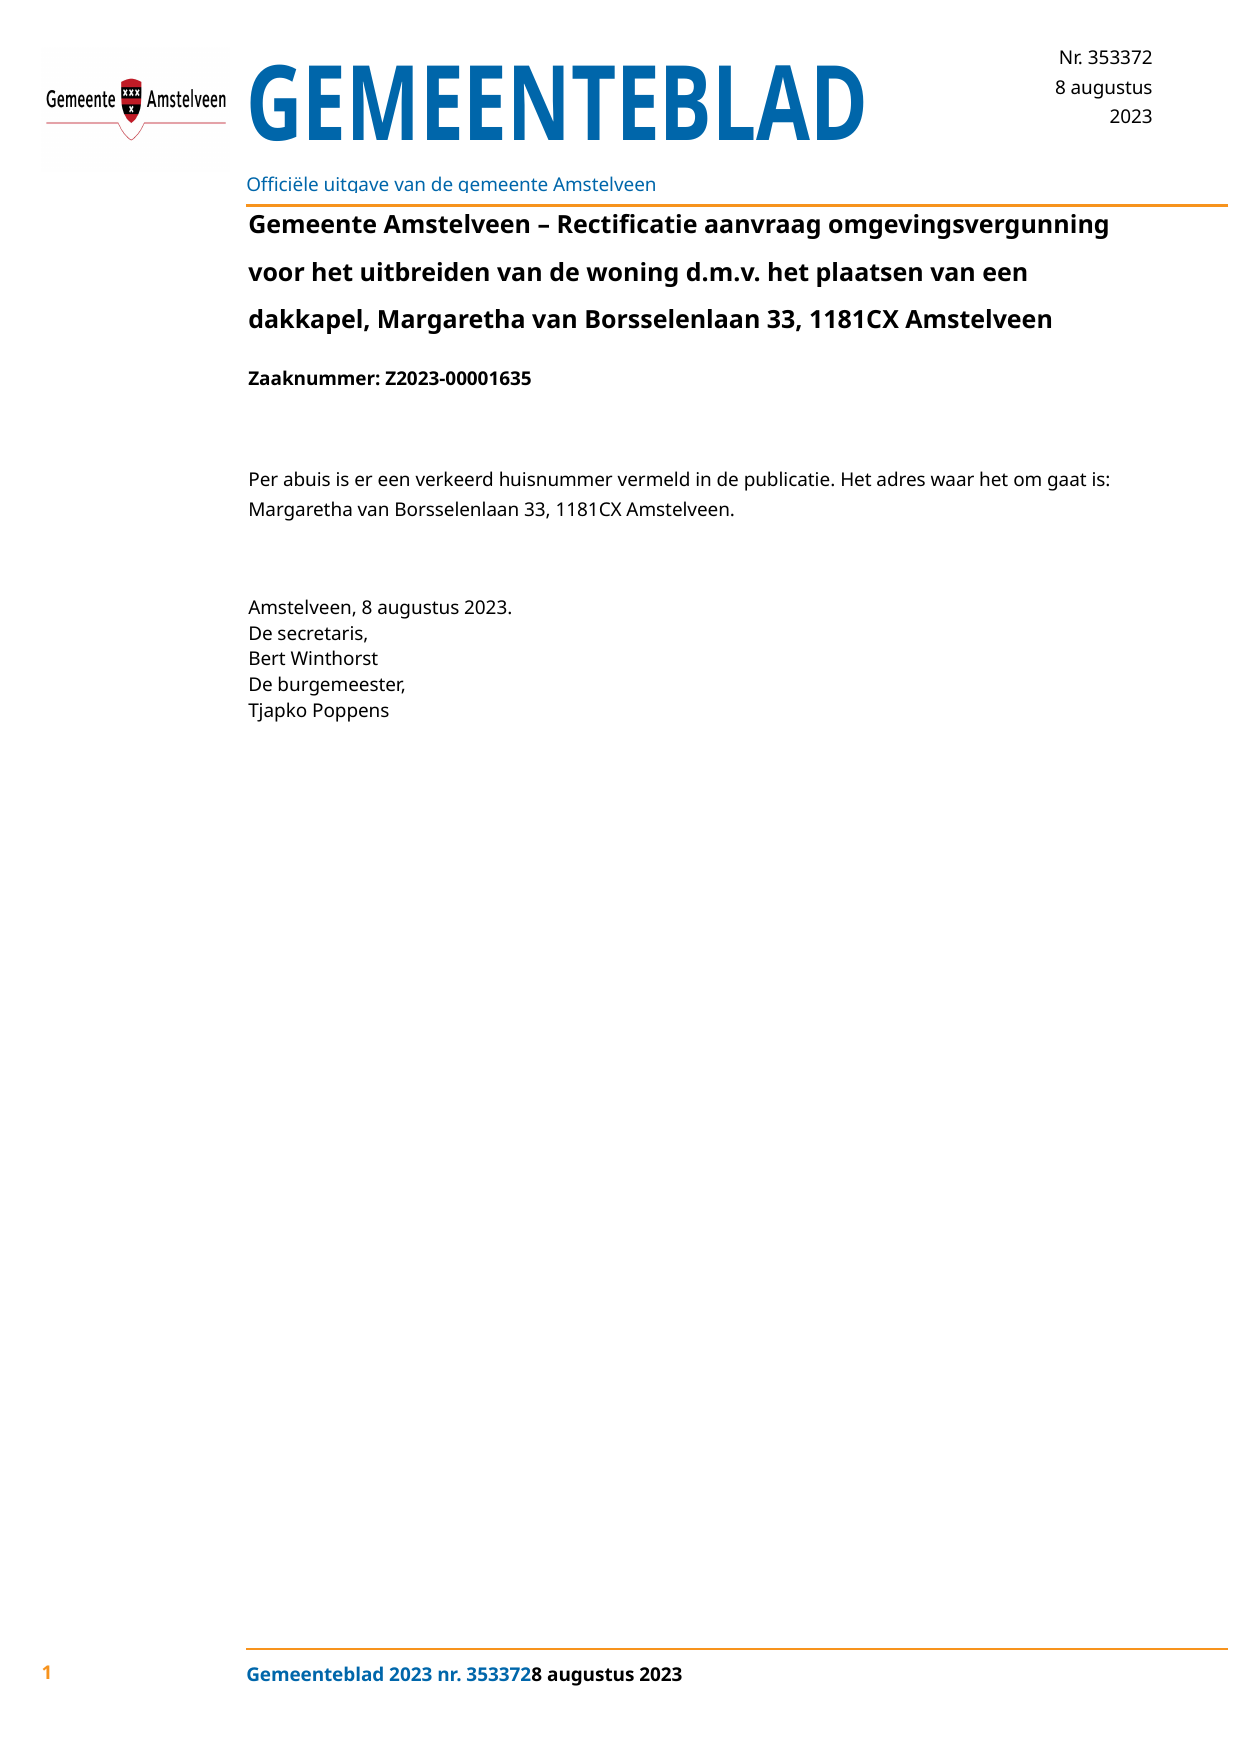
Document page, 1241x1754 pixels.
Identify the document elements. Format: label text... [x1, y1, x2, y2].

text Bert Winthorst [248, 646, 1152, 671]
text Per abuis is er een verkeerd huisnummer vermeld in de publicatie. Het adres waar het om gaat is: Margaretha van Borsselenlaan 33, 1181CX Amstelveen. [248, 466, 1152, 522]
text Amstelveen, 8 augustus 2023. [248, 594, 1152, 620]
text De secretaris, [248, 620, 1152, 646]
picture [41, 47, 231, 172]
text Tjapko Poppens [248, 697, 1152, 723]
text De burgemeester, [248, 671, 1152, 697]
text Gemeente Amstelveen – Rectificatie aanvraag omgevingsvergunning voor het uitbreiden van de woning d.m.v. het plaatsen van een dakkapel, Margaretha van Borsselenlaan 33, 1181CX Amstelveen [248, 207, 1152, 336]
text Zaaknummer: Z2023-00001635 [248, 366, 1152, 391]
